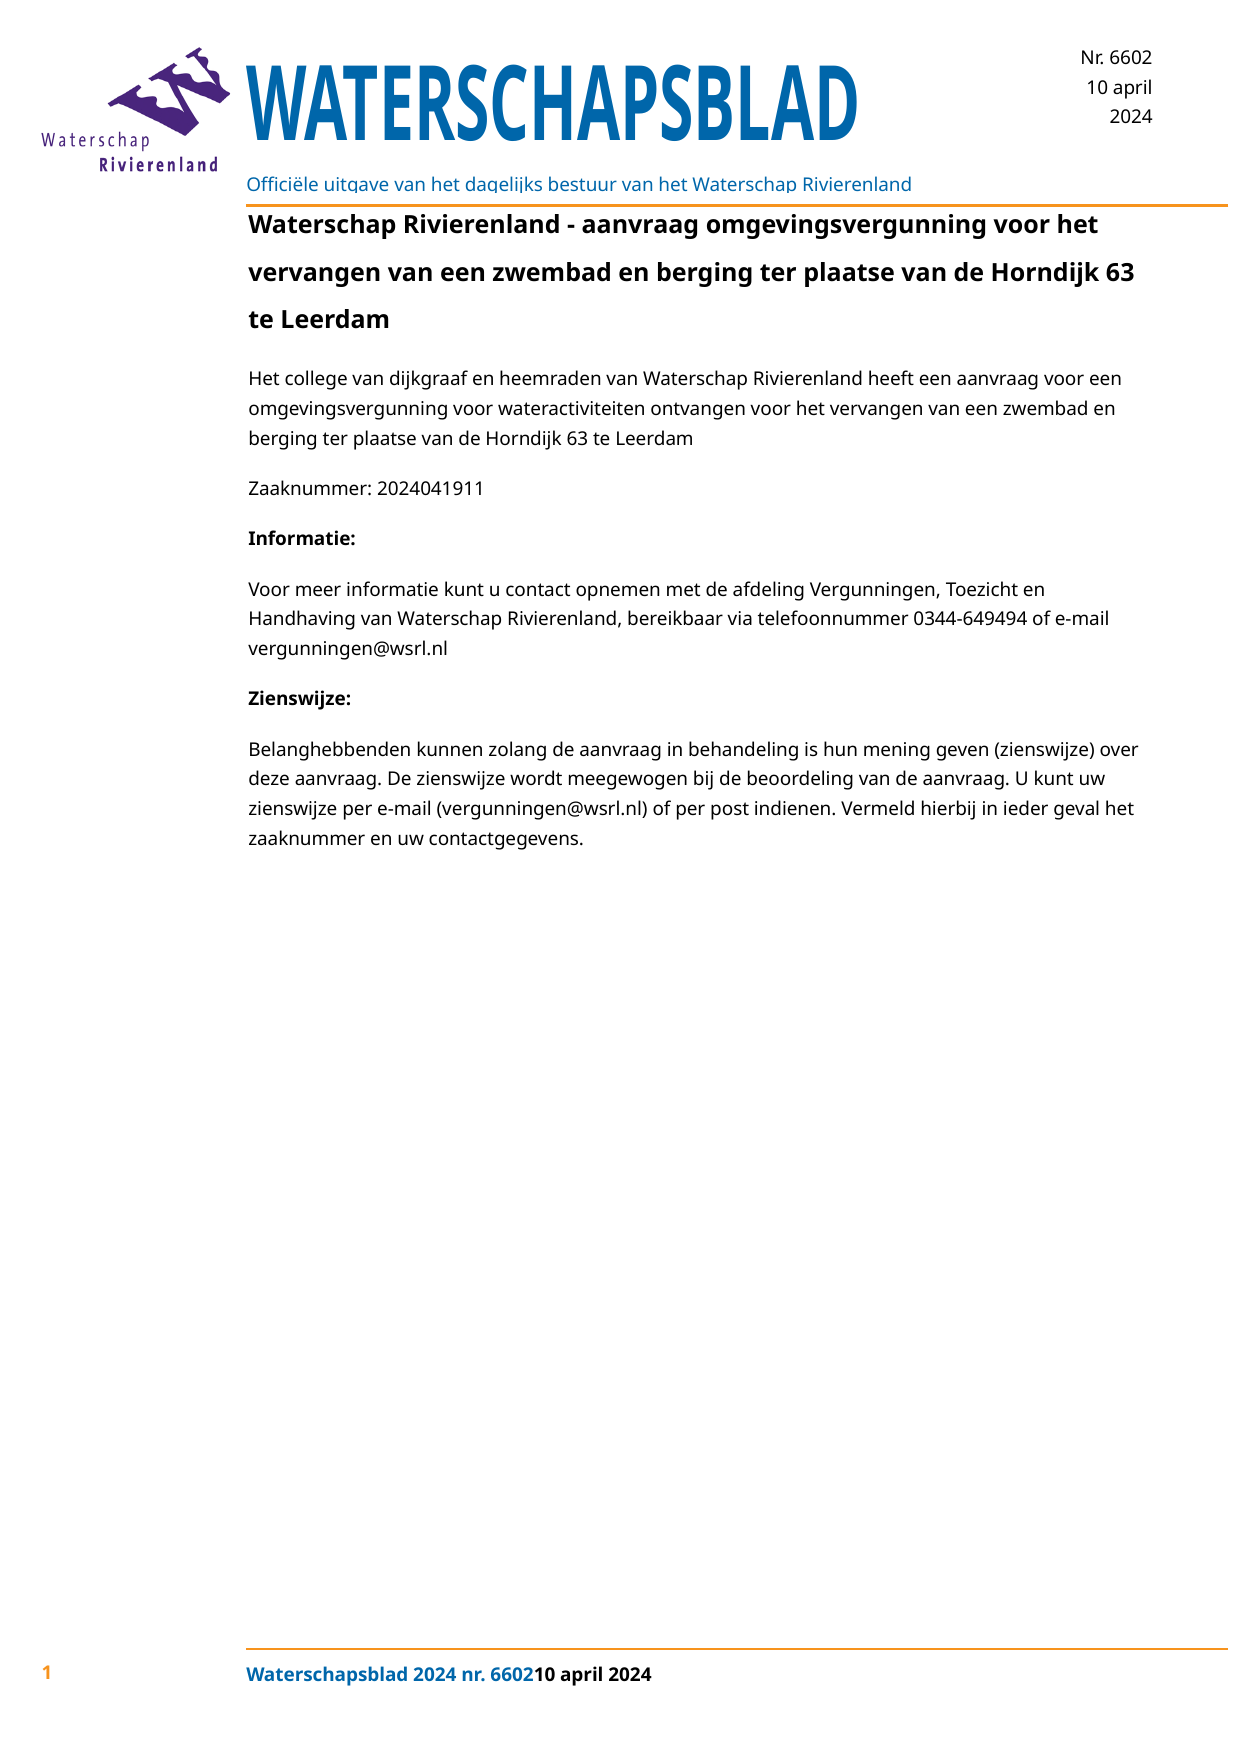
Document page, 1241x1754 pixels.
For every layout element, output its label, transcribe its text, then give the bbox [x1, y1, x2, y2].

picture [41, 47, 231, 172]
text Waterschap Rivierenland - aanvraag omgevingsvergunning voor het vervangen van een zwembad en berging ter plaatse van de Horndijk 63 te Leerdam [248, 207, 1152, 336]
text Informatie: [248, 526, 1152, 551]
text Belanghebbenden kunnen zolang de aanvraag in behandeling is hun mening geven (zienswijze) over deze aanvraag. De zienswijze wordt meegewogen bij de beoordeling van de aanvraag. U kunt uw zienswijze per e-mail (vergunningen@wsrl.nl) of per post indienen. Vermeld hierbij in ieder geval het zaaknummer en uw contactgegevens. [248, 736, 1152, 850]
text Zaaknummer: 2024041911 [248, 475, 1152, 501]
text Het college van dijkgraaf en heemraden van Waterschap Rivierenland heeft een aanvraag voor een omgevingsvergunning voor wateractiviteiten ontvangen voor het vervangen van een zwembad en berging ter plaatse van de Horndijk 63 te Leerdam [248, 366, 1152, 450]
text Zienswijze: [248, 686, 1152, 711]
text Voor meer informatie kunt u contact opnemen met de afdeling Vergunningen, Toezicht en Handhaving van Waterschap Rivierenland, bereikbaar via telefoonnummer 0344-649494 of e-mail vergunningen@wsrl.nl [248, 576, 1152, 661]
